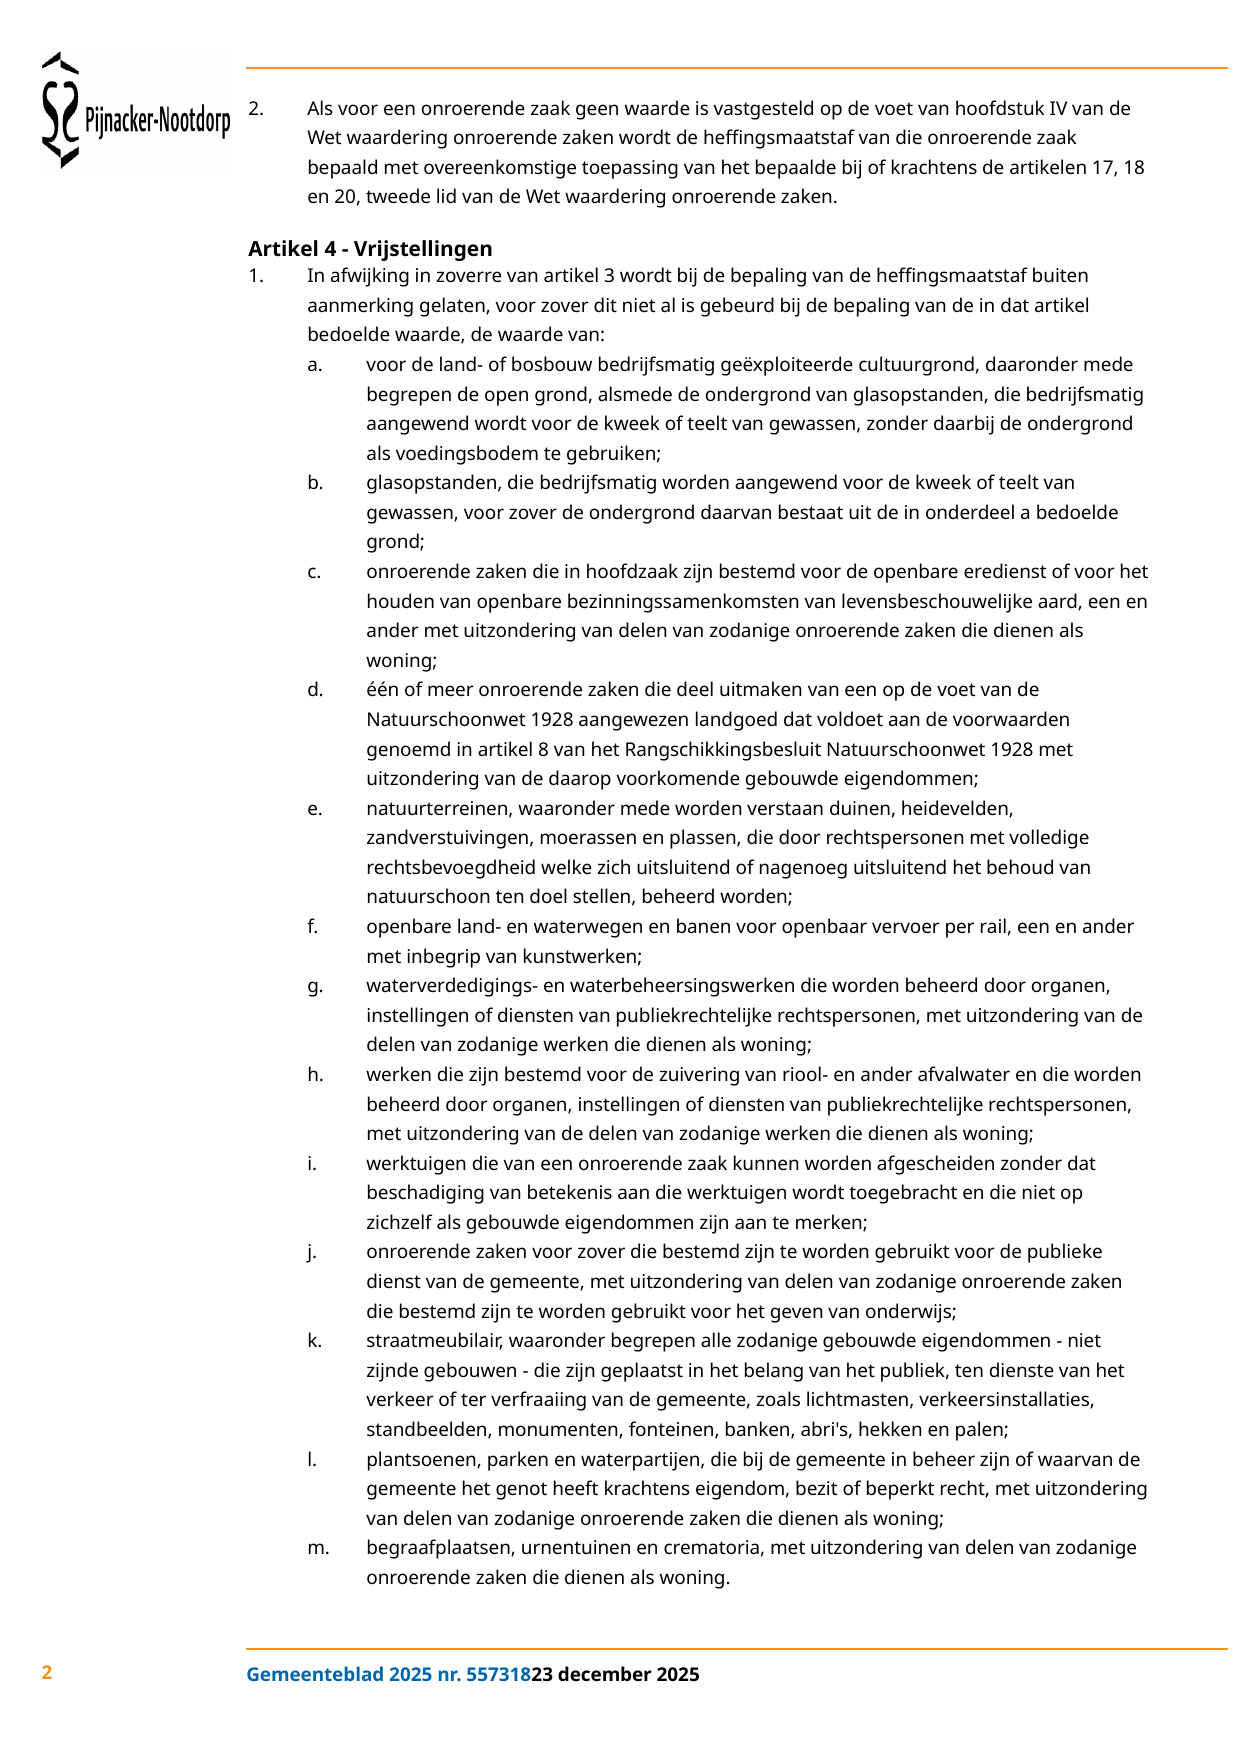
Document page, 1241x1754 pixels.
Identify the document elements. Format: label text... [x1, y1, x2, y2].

list werktuigen die van een onroerende zaak kunnen worden afgescheiden zonder dat beschadiging van betekenis aan die werktuigen wordt toegebracht en die niet op zichzelf als gebouwde eigendommen zijn aan te merken; [307, 1150, 1152, 1235]
list In afwijking in zoverre van artikel 3 wordt bij de bepaling van de heffingsmaatstaf buiten aanmerking gelaten, voor zover dit niet al is gebeurd bij de bepaling van de in dat artikel bedoelde waarde, de waarde van: [248, 262, 1152, 347]
list Als voor een onroerende zaak geen waarde is vastgesteld op de voet van hoofdstuk IV van de Wet waardering onroerende zaken wordt de heffingsmaatstaf van die onroerende zaak bepaald met overeenkomstige toepassing van het bepaalde bij of krachtens de artikelen 17, 18 en 20, tweede lid van de Wet waardering onroerende zaken. [248, 95, 1152, 209]
list één of meer onroerende zaken die deel uitmaken van een op de voet van de Natuurschoonwet 1928 aangewezen landgoed dat voldoet aan de voorwaarden genoemd in artikel 8 van het Rangschikkingsbesluit Natuurschoonwet 1928 met uitzondering van de daarop voorkomende gebouwde eigendommen; [307, 677, 1152, 791]
list natuurterreinen, waaronder mede worden verstaan duinen, heidevelden, zandverstuivingen, moerassen en plassen, die door rechtspersonen met volledige rechtsbevoegdheid welke zich uitsluitend of nagenoeg uitsluitend het behoud van natuurschoon ten doel stellen, beheerd worden; [307, 795, 1152, 909]
picture [41, 47, 231, 172]
list openbare land- en waterwegen en banen voor openbaar vervoer per rail, een en ander met inbegrip van kunstwerken; [307, 913, 1152, 968]
list plantsoenen, parken en waterpartijen, die bij de gemeente in beheer zijn of waarvan de gemeente het genot heeft krachtens eigendom, bezit of beperkt recht, met uitzondering van delen van zodanige onroerende zaken die dienen als woning; [307, 1446, 1152, 1531]
list glasopstanden, die bedrijfsmatig worden aangewend voor de kweek of teelt van gewassen, voor zover de ondergrond daarvan bestaat uit de in onderdeel a bedoelde grond; [307, 469, 1152, 554]
list voor de land- of bosbouw bedrijfsmatig geëxploiteerde cultuurgrond, daaronder mede begrepen de open grond, alsmede de ondergrond van glasopstanden, die bedrijfsmatig aangewend wordt voor de kweek of teelt van gewassen, zonder daarbij de ondergrond als voedingsbodem te gebruiken; [307, 351, 1152, 466]
text Artikel 4 - Vrijstellingen [248, 234, 1152, 262]
list begraafplaatsen, urnentuinen en crematoria, met uitzondering van delen van zodanige onroerende zaken die dienen als woning. [307, 1534, 1152, 1590]
list waterverdedigings- en waterbeheersingswerken die worden beheerd door organen, instellingen of diensten van publiekrechtelijke rechtspersonen, met uitzondering van de delen van zodanige werken die dienen als woning; [307, 972, 1152, 1057]
list straatmeubilair, waaronder begrepen alle zodanige gebouwde eigendommen - niet zijnde gebouwen - die zijn geplaatst in het belang van het publiek, ten dienste van het verkeer of ter verfraaiing van de gemeente, zoals lichtmasten, verkeersinstallaties, standbeelden, monumenten, fonteinen, banken, abri's, hekken en palen; [307, 1327, 1152, 1442]
list onroerende zaken die in hoofdzaak zijn bestemd voor de openbare eredienst of voor het houden van openbare bezinningssamenkomsten van levensbeschouwelijke aard, een en ander met uitzondering van delen van zodanige onroerende zaken die dienen als woning; [307, 558, 1152, 673]
list onroerende zaken voor zover die bestemd zijn te worden gebruikt voor de publieke dienst van de gemeente, met uitzondering van delen van zodanige onroerende zaken die bestemd zijn te worden gebruikt voor het geven van onderwijs; [307, 1239, 1152, 1323]
list werken die zijn bestemd voor de zuivering van riool- en ander afvalwater en die worden beheerd door organen, instellingen of diensten van publiekrechtelijke rechtspersonen, met uitzondering van de delen van zodanige werken die dienen als woning; [307, 1061, 1152, 1146]
